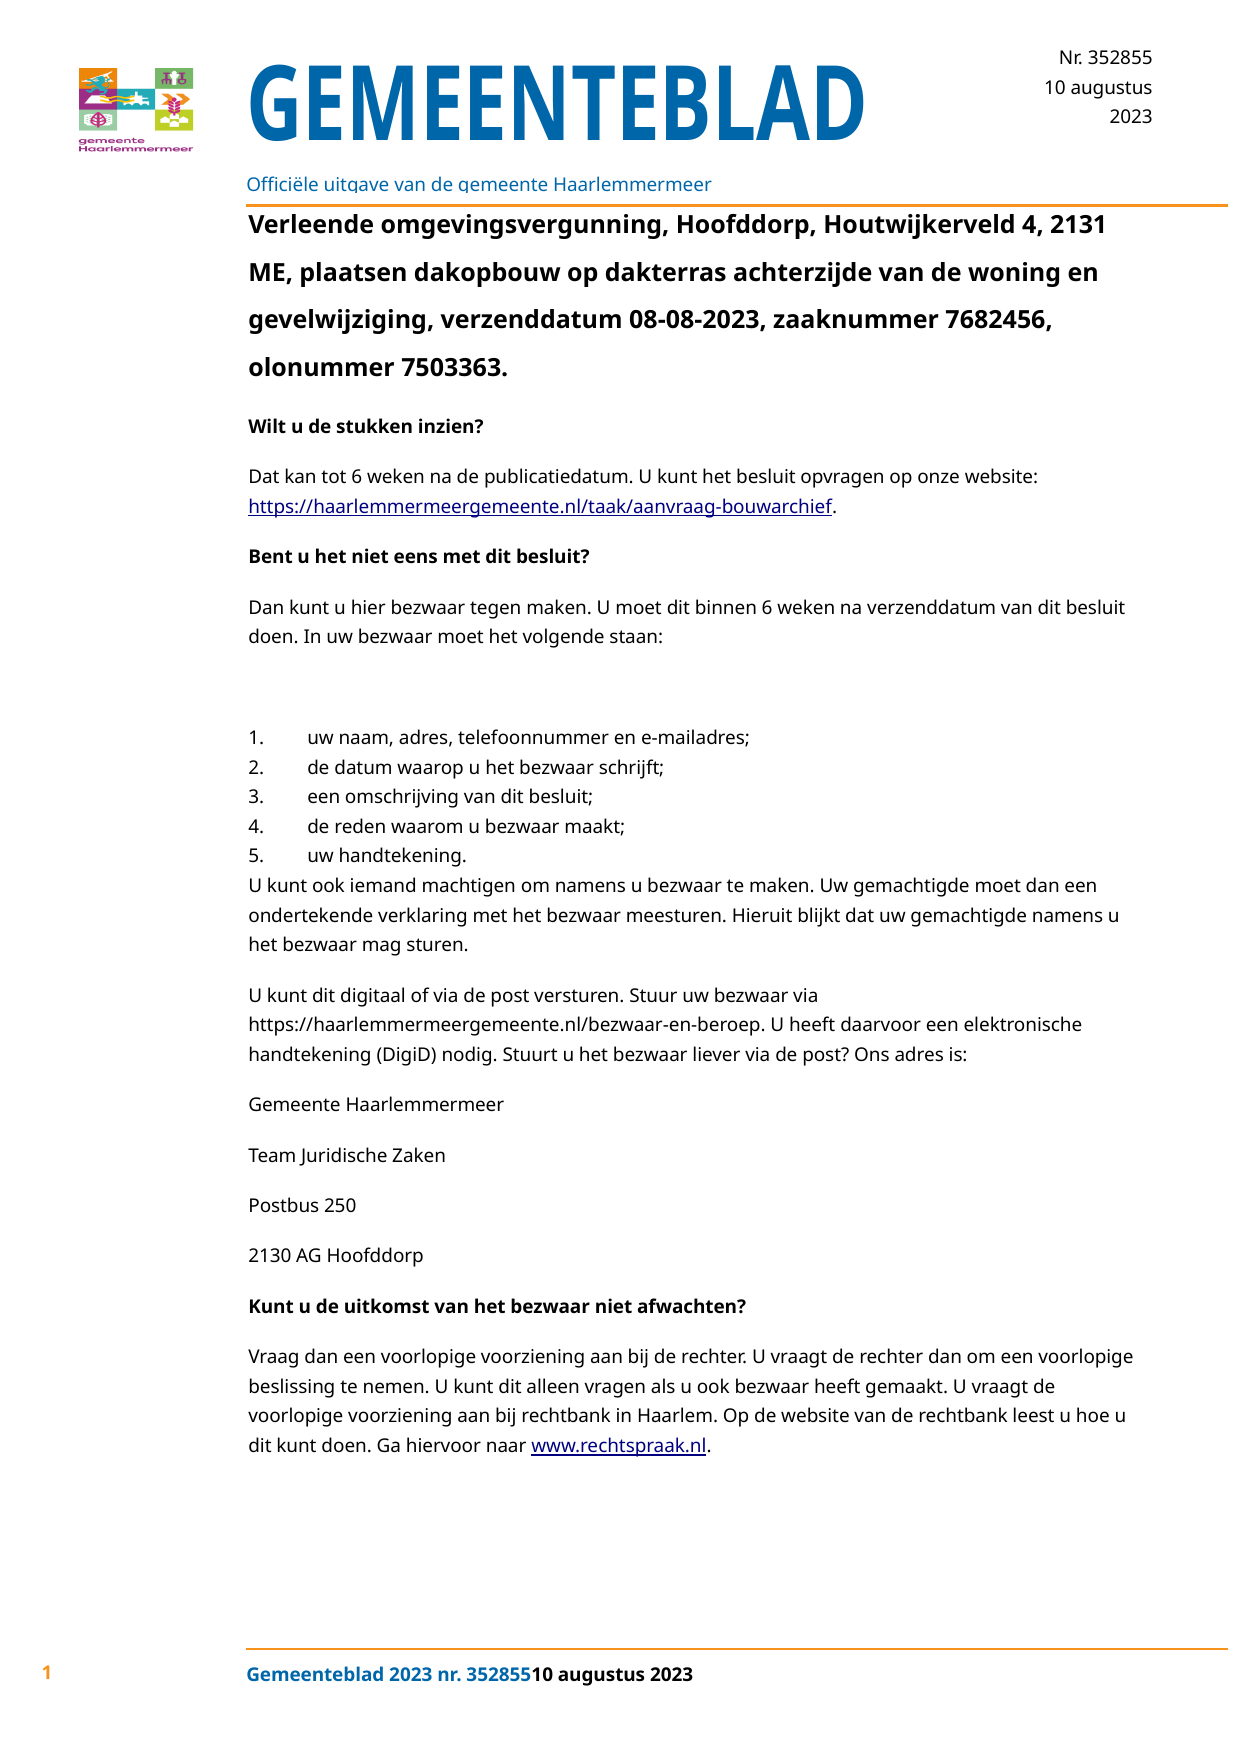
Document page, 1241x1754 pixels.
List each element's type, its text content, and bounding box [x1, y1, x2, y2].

text Kunt u de uitkomst van het bezwaar niet afwachten? [248, 1293, 1152, 1319]
list uw handtekening. [248, 843, 1152, 868]
list een omschrijving van dit besluit; [248, 783, 1152, 809]
text Team Juridische Zaken [248, 1142, 1152, 1168]
text Dat kan tot 6 weken na de publicatiedatum. U kunt het besluit opvragen op onze website: https://haarlemmermeergemeente.nl/taak/aanvraag-bouwarchief. [248, 463, 1152, 519]
text Wilt u de stukken inzien? [248, 413, 1152, 439]
text U kunt ook iemand machtigen om namens u bezwaar te maken. Uw gemachtigde moet dan een ondertekende verklaring met het bezwaar meesturen. Hieruit blijkt dat uw gemachtigde namens u het bezwaar mag sturen. [248, 872, 1152, 957]
text Bent u het niet eens met dit besluit? [248, 543, 1152, 569]
picture [41, 47, 231, 172]
list de datum waarop u het bezwaar schrijft; [248, 754, 1152, 780]
text Verleende omgevingsvergunning, Hoofddorp, Houtwijkerveld 4, 2131 ME, plaatsen dakopbouw op dakterras achterzijde van de woning en gevelwijziging, verzenddatum 08-08-2023, zaaknummer 7682456, olonummer 7503363. [248, 207, 1152, 384]
text U kunt dit digitaal of via de post versturen. Stuur uw bezwaar via https://haarlemmermeergemeente.nl/bezwaar-en-beroep. U heeft daarvoor een elektronische handtekening (DigiD) nodig. Stuurt u het bezwaar liever via de post? Ons adres is: [248, 982, 1152, 1067]
list uw naam, adres, telefoonnummer en e-mailadres; [248, 724, 1152, 750]
text Dan kunt u hier bezwaar tegen maken. U moet dit binnen 6 weken na verzenddatum van dit besluit doen. In uw bezwaar moet het volgende staan: [248, 594, 1152, 649]
text 2130 AG Hoofddorp [248, 1243, 1152, 1268]
text Postbus 250 [248, 1192, 1152, 1218]
text Vraag dan een voorlopige voorziening aan bij de rechter. U vraagt de rechter dan om een voorlopige beslissing te nemen. U kunt dit alleen vragen als u ook bezwaar heeft gemaakt. U vraagt de voorlopige voorziening aan bij rechtbank in Haarlem. Op de website van de rechtbank leest u hoe u dit kunt doen. Ga hiervoor naar www.rechtspraak.nl. [248, 1343, 1152, 1458]
text Gemeente Haarlemmermeer [248, 1091, 1152, 1117]
list de reden waarom u bezwaar maakt; [248, 813, 1152, 839]
